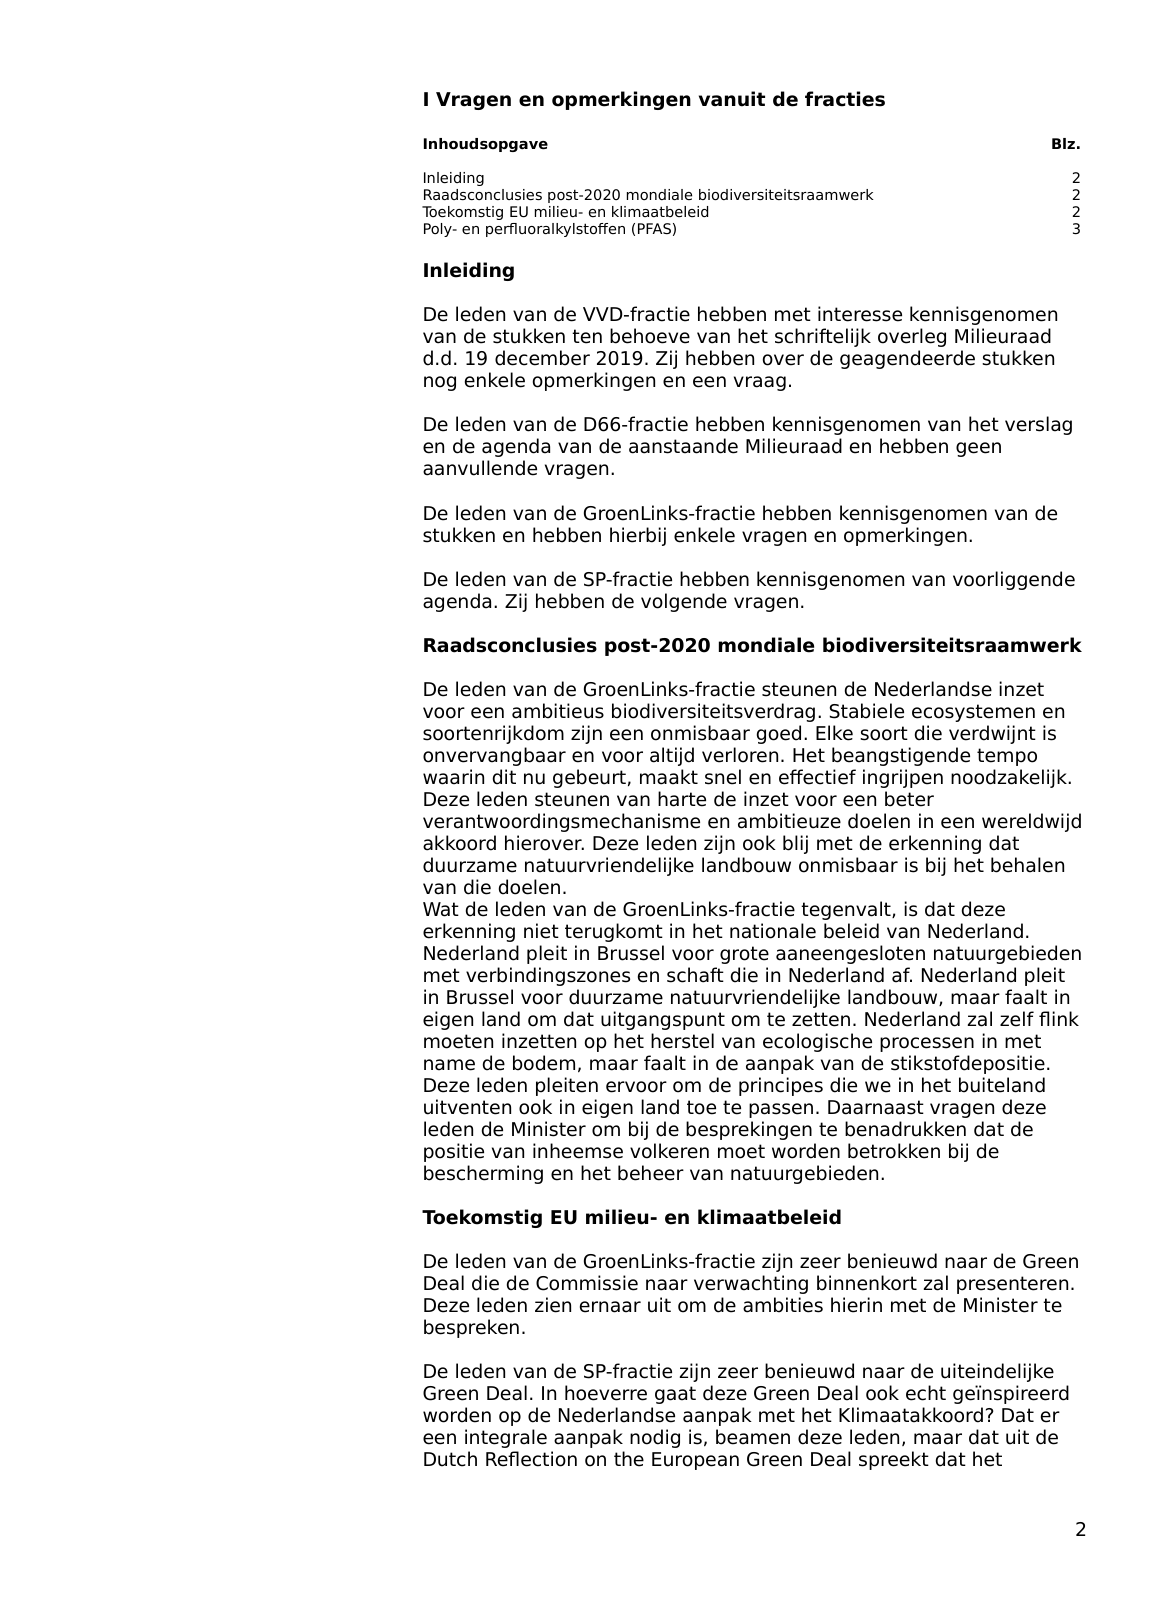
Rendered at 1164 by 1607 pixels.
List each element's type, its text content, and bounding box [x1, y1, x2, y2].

table_header Blz. [1028, 136, 1087, 153]
text De leden van de GroenLinks-fractie steunen de Nederlandse inzet voor een ambitieus biodiversiteitsverdrag. Stabiele ecosystemen en soortenrijkdom zijn een onmisbaar goed. Elke soort die verdwijnt is onvervangbaar en voor altijd verloren. Het beangstigende tempo waarin dit nu gebeurt, maakt snel en effectief ingrijpen noodzakelijk. Deze leden steunen van harte de inzet voor een beter verantwoordingsmechanisme en ambitieuze doelen in een wereldwijd akkoord hierover. Deze leden zijn ook blij met de erkenning dat duurzame natuurvriendelijke landbouw onmisbaar is bij het behalen van die doelen. [422, 679, 1087, 899]
table_cell 3 [1028, 221, 1087, 238]
text De leden van de SP-fractie hebben kennisgenomen van voorliggende agenda. Zij hebben de volgende vragen. [422, 569, 1087, 613]
table_cell Poly- en perfluoralkylstoffen (PFAS) [422, 221, 1028, 238]
table_cell Raadsconclusies post-2020 mondiale biodiversiteitsraamwerk [422, 187, 1028, 204]
subtitle Toekomstig EU milieu- en klimaatbeleid [422, 1207, 1087, 1229]
table_header Inhoudsopgave [422, 136, 1028, 153]
table_cell [422, 153, 1028, 170]
subtitle Raadsconclusies post-2020 mondiale biodiversiteitsraamwerk [422, 635, 1087, 657]
table_cell 2 [1028, 187, 1087, 204]
table_cell Toekomstig EU milieu- en klimaatbeleid [422, 204, 1028, 221]
table_cell 2 [1028, 204, 1087, 221]
text De leden van de VVD-fractie hebben met interesse kennisgenomen van de stukken ten behoeve van het schriftelijk overleg Milieuraad d.d. 19 december 2019. Zij hebben over de geagendeerde stukken nog enkele opmerkingen en een vraag. [422, 304, 1087, 392]
subtitle Inleiding [422, 260, 1087, 282]
text De leden van de GroenLinks-fractie hebben kennisgenomen van de stukken en hebben hierbij enkele vragen en opmerkingen. [422, 502, 1087, 546]
table_cell 2 [1028, 170, 1087, 187]
text De leden van de GroenLinks-fractie zijn zeer benieuwd naar de Green Deal die de Commissie naar verwachting binnenkort zal presenteren. Deze leden zien ernaar uit om de ambities hierin met de Minister te bespreken. [422, 1251, 1087, 1339]
subtitle I Vragen en opmerkingen vanuit de fracties [422, 89, 1087, 111]
text De leden van de SP-fractie zijn zeer benieuwd naar de uiteindelijke Green Deal. In hoeverre gaat deze Green Deal ook echt geïnspireerd worden op de Nederlandse aanpak met het Klimaatakkoord? Dat er een integrale aanpak nodig is, beamen deze leden, maar dat uit de Dutch Reflection on the European Green Deal spreekt dat het [422, 1361, 1087, 1471]
table_cell [1028, 153, 1087, 170]
table_cell Inleiding [422, 170, 1028, 187]
text Wat de leden van de GroenLinks-fractie tegenvalt, is dat deze erkenning niet terugkomt in het nationale beleid van Nederland. Nederland pleit in Brussel voor grote aaneengesloten natuurgebieden met verbindingszones en schaft die in Nederland af. Nederland pleit in Brussel voor duurzame natuurvriendelijke landbouw, maar faalt in eigen land om dat uitgangspunt om te zetten. Nederland zal zelf flink moeten inzetten op het herstel van ecologische processen in met name de bodem, maar faalt in de aanpak van de stikstofdepositie. Deze leden pleiten ervoor om de principes die we in het buiteland uitventen ook in eigen land toe te passen. Daarnaast vragen deze leden de Minister om bij de besprekingen te benadrukken dat de positie van inheemse volkeren moet worden betrokken bij de bescherming en het beheer van natuurgebieden. [422, 899, 1087, 1184]
text De leden van de D66-fractie hebben kennisgenomen van het verslag en de agenda van de aanstaande Milieuraad en hebben geen aanvullende vragen. [422, 414, 1087, 480]
